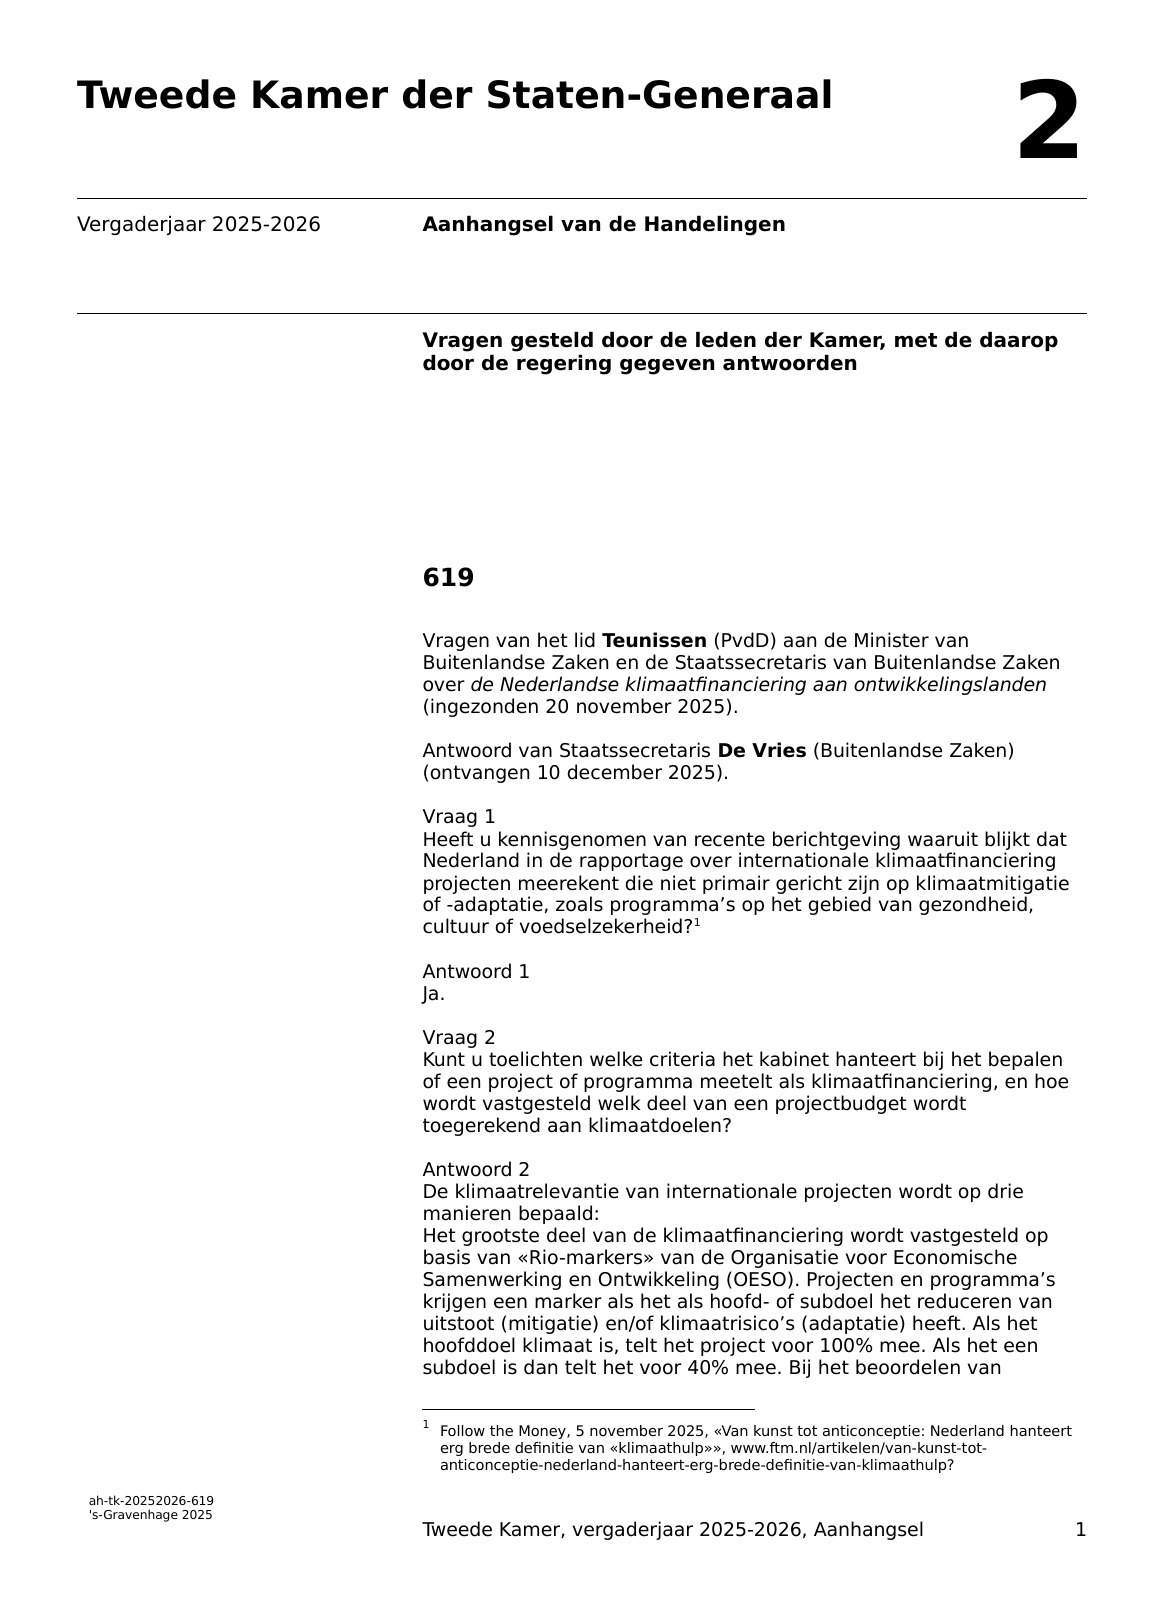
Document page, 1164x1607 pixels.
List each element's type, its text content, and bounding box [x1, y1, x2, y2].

text ah-tk-20252026-619 [88, 1494, 323, 1508]
table_cell [77, 314, 422, 375]
table_header 2 [886, 59, 1087, 198]
text Kunt u toelichten welke criteria het kabinet hanteert bij het bepalen of een project of programma meetelt als klimaatfinanciering, en hoe wordt vastgesteld welk deel van een projectbudget wordt toegerekend aan klimaatdoelen? [422, 1049, 1087, 1137]
text Vraag 2 [422, 1027, 1087, 1049]
text Follow the Money, 5 november 2025, «Van kunst tot anticonceptie: Nederland hanteert erg brede definitie van «klimaathulp»», www.ftm.nl/artikelen/van-kunst-tot-anticonceptie-nederland-hanteert-erg-brede-definitie-van-klimaathulp? [422, 1418, 1087, 1474]
text Het grootste deel van de klimaatfinanciering wordt vastgesteld op basis van «Rio-markers» van de Organisatie voor Economische Samenwerking en Ontwikkeling (OESO). Projecten en programma’s krijgen een marker als het als hoofd- of subdoel het reduceren van uitstoot (mitigatie) en/of klimaatrisico’s (adaptatie) heeft. Als het hoofddoel klimaat is, telt het project voor 100% mee. Als het een subdoel is dan telt het voor 40% mee. Bij het beoordelen van [422, 1225, 1087, 1378]
text 's-Gravenhage 2025 [88, 1508, 323, 1522]
text Heeft u kennisgenomen van recente berichtgeving waaruit blijkt dat Nederland in de rapportage over internationale klimaatfinanciering projecten meerekent die niet primair gericht zijn op klimaatmitigatie of -adaptatie, zoals programma’s op het gebied van gezondheid, cultuur of voedselzekerheid? [422, 828, 1087, 938]
table_cell Aanhangsel van de Handelingen [422, 199, 1087, 313]
text Antwoord 2 [422, 1159, 1087, 1181]
text De klimaatrelevantie van internationale projecten wordt op drie manieren bepaald: [422, 1181, 1087, 1225]
text Vraag 1 [422, 806, 1087, 828]
text Vragen van het lid Teunissen (PvdD) aan de Minister van Buitenlandse Zaken en de Staatssecretaris van Buitenlandse Zaken over de Nederlandse klimaatfinanciering aan ontwikkelingslanden (ingezonden 20 november 2025). [422, 630, 1087, 718]
text Ja. [422, 982, 1087, 1004]
table_cell Vergaderjaar 2025-2026 [77, 199, 422, 313]
table_cell Vragen gesteld door de leden der Kamer, met de daarop door de regering gegeven antwoorden [422, 314, 1087, 375]
text Antwoord van Staatssecretaris De Vries (Buitenlandse Zaken) (ontvangen 10 december 2025). [422, 740, 1087, 784]
text Antwoord 1 [422, 961, 1087, 982]
text 619 [422, 563, 1087, 592]
table_header Tweede Kamer der Staten-Generaal [77, 59, 886, 198]
